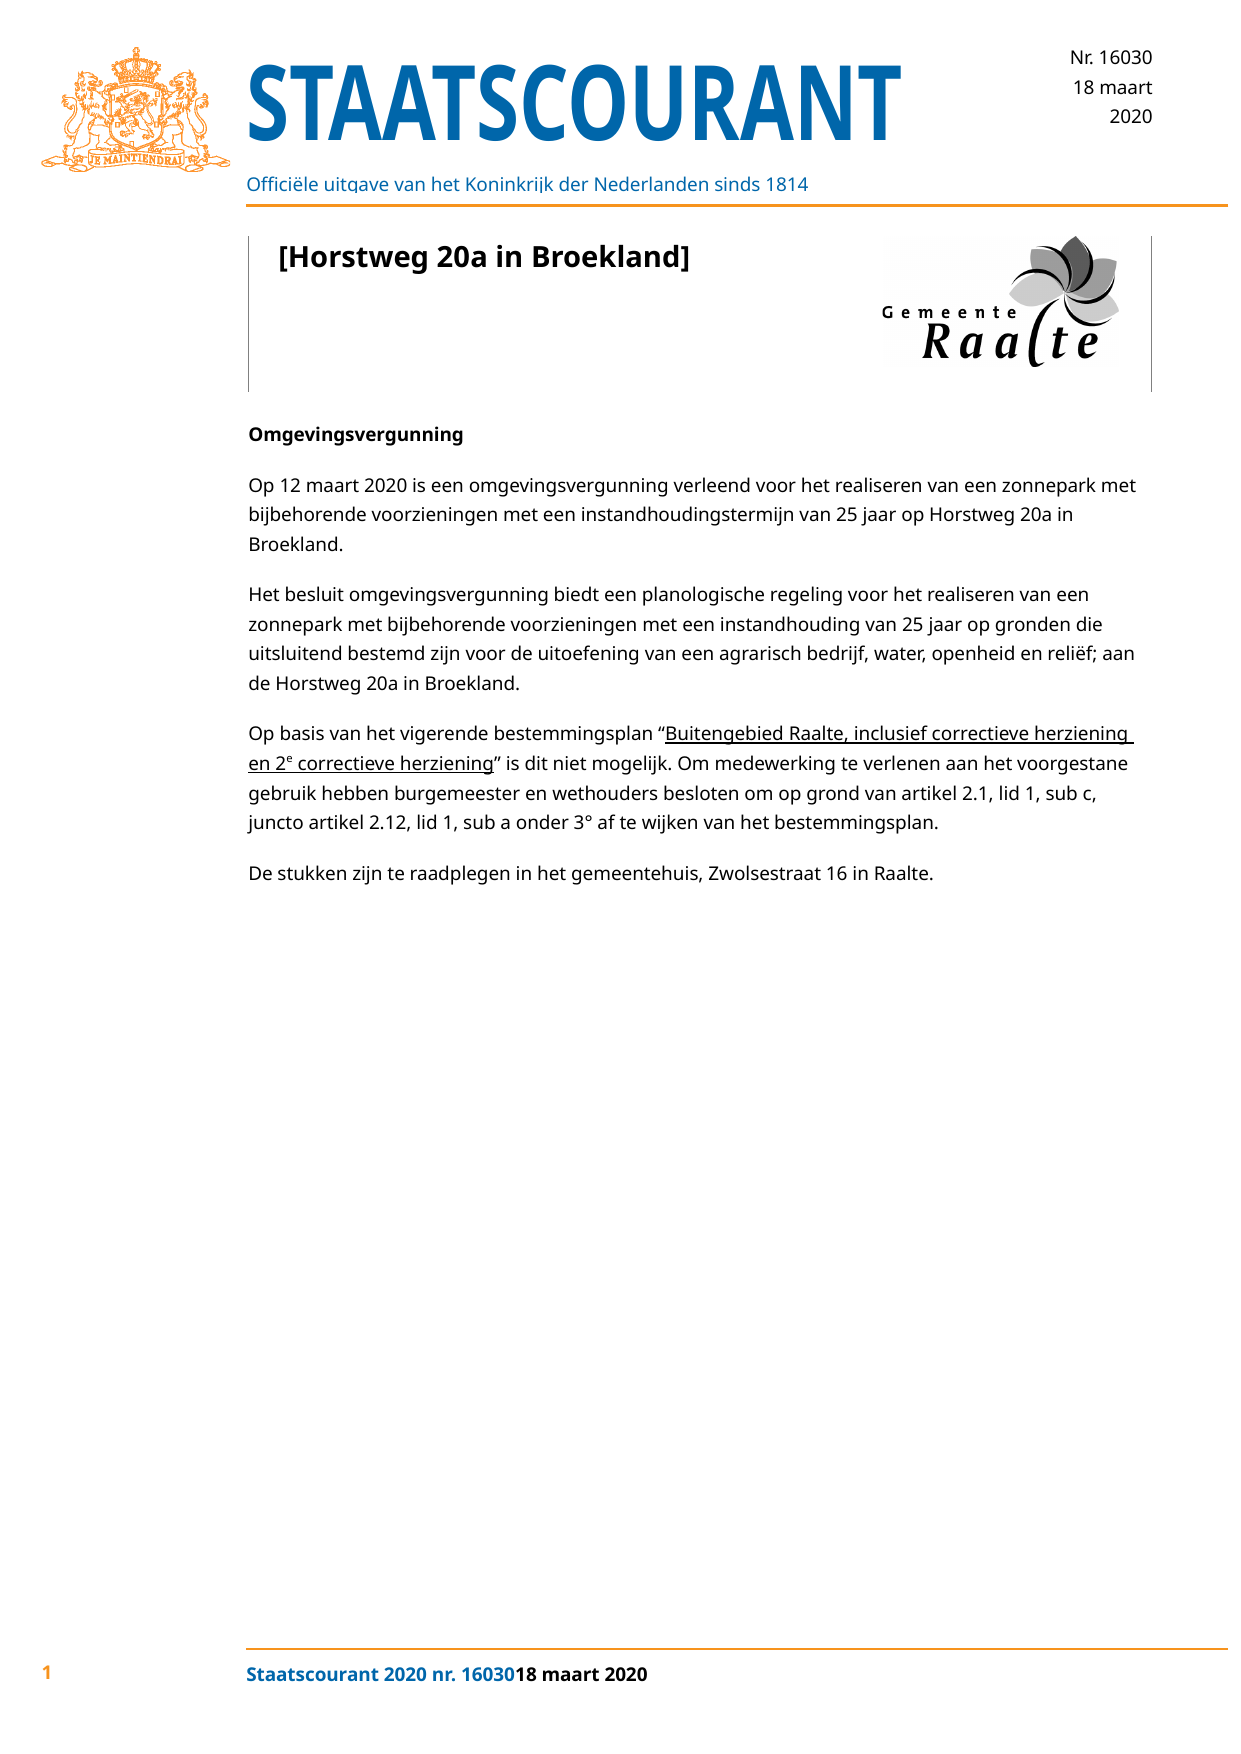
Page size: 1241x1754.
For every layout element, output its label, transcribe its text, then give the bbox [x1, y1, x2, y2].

text Omgevingsvergunning [248, 421, 1152, 447]
picture [882, 236, 1119, 367]
picture [41, 47, 231, 172]
text De stukken zijn te raadplegen in het gemeentehuis, Zwolsestraat 16 in Raalte. [248, 860, 1152, 885]
table_header [850, 236, 1151, 392]
text Op basis van het vigerende bestemmingsplan “Buitengebied Raalte, inclusief correctieve herziening en 2e correctieve herziening” is dit niet mogelijk. Om medewerking te verlenen aan het voorgestane gebruik hebben burgemeester en wethouders besloten om op grond van artikel 2.1, lid 1, sub c, juncto artikel 2.12, lid 1, sub a onder 3° af te wijken van het bestemmingsplan. [248, 721, 1152, 835]
text Het besluit omgevingsvergunning biedt een planologische regeling voor het realiseren van een zonnepark met bijbehorende voorzieningen met een instandhouding van 25 jaar op gronden die uitsluitend bestemd zijn voor de uitoefening van een agrarisch bedrijf, water, openheid en reliëf; aan de Horstweg 20a in Broekland. [248, 581, 1152, 696]
text Op 12 maart 2020 is een omgevingsvergunning verleend voor het realiseren van een zonnepark met bijbehorende voorzieningen met een instandhoudingstermijn van 25 jaar op Horstweg 20a in Broekland. [248, 472, 1152, 557]
table_header [Horstweg 20a in Broekland] [249, 236, 850, 392]
